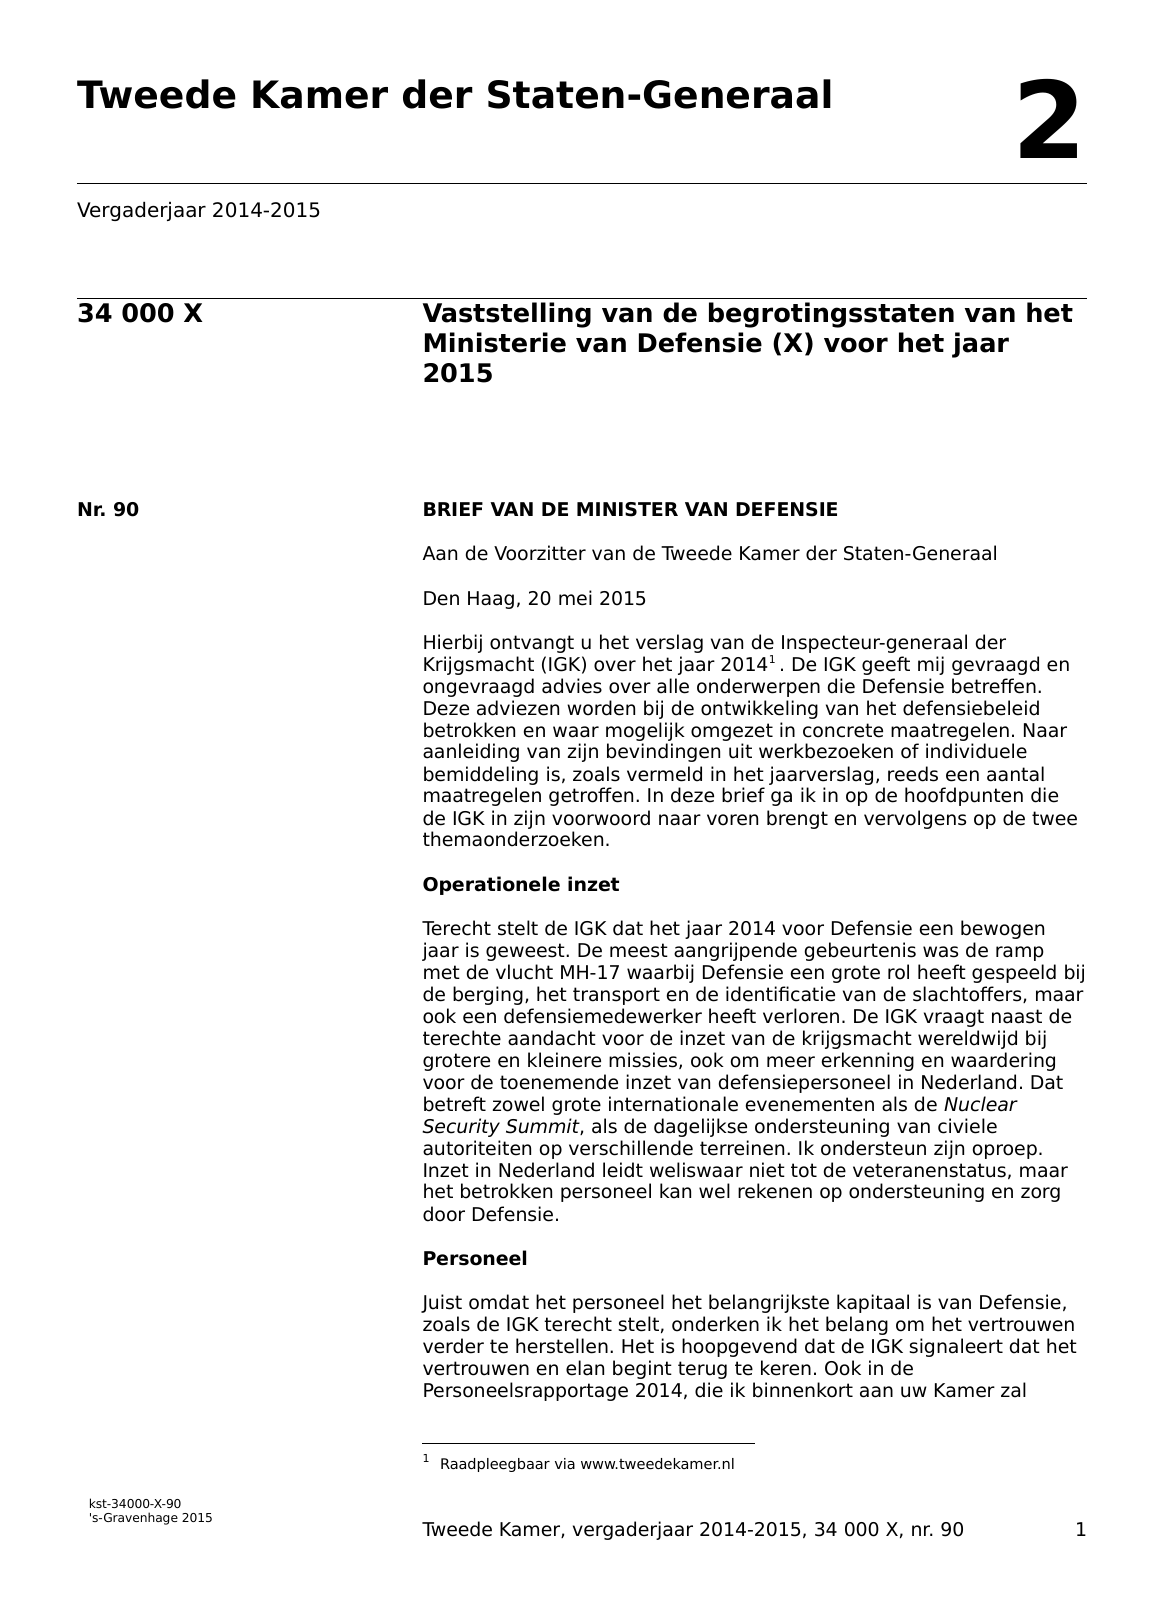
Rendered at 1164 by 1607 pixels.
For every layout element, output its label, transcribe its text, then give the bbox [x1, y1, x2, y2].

text Juist omdat het personeel het belangrijkste kapitaal is van Defensie, zoals de IGK terecht stelt, onderken ik het belang om het vertrouwen verder te herstellen. Het is hoopgevend dat de IGK signaleert dat het vertrouwen en elan begint terug te keren. Ook in de Personeelsrapportage 2014, die ik binnenkort aan uw Kamer zal [422, 1292, 1087, 1402]
subtitle Nr. 90 BRIEF VAN DE MINISTER VAN DEFENSIE [77, 499, 1087, 521]
table_cell Vergaderjaar 2014-2015 [77, 184, 1087, 298]
table_header Tweede Kamer der Staten-Generaal [77, 59, 886, 183]
text Raadpleegbaar via www.tweedekamer.nl [422, 1452, 1087, 1474]
text Aan de Voorzitter van de Tweede Kamer der Staten-Generaal [422, 543, 1087, 565]
text Den Haag, 20 mei 2015 [422, 587, 1087, 609]
subtitle Operationele inzet [422, 873, 1087, 896]
subtitle Personeel [422, 1248, 1087, 1269]
text Hierbij ontvangt u het verslag van de Inspecteur-generaal der Krijgsmacht (IGK) over het jaar 2014. De IGK geeft mij gevraagd en ongevraagd advies over alle onderwerpen die Defensie betreffen. Deze adviezen worden bij de ontwikkeling van het defensiebeleid betrokken en waar mogelijk omgezet in concrete maatregelen. Naar aanleiding van zijn bevindingen uit werkbezoeken of individuele bemiddeling is, zoals vermeld in het jaarverslag, reeds een aantal maatregelen getroffen. In deze brief ga ik in op de hoofdpunten die de IGK in zijn voorwoord naar voren brengt en vervolgens op de twee themaonderzoeken. [422, 632, 1087, 851]
text Terecht stelt de IGK dat het jaar 2014 voor Defensie een bewogen jaar is geweest. De meest aangrijpende gebeurtenis was de ramp met de vlucht MH-17 waarbij Defensie een grote rol heeft gespeeld bij de berging, het transport en de identificatie van de slachtoffers, maar ook een defensiemedewerker heeft verloren. De IGK vraagt naast de terechte aandacht voor de inzet van de krijgsmacht wereldwijd bij grotere en kleinere missies, ook om meer erkenning en waardering voor de toenemende inzet van defensiepersoneel in Nederland. Dat betreft zowel grote internationale evenementen als de Nuclear Security Summit, als de dagelijkse ondersteuning van civiele autoriteiten op verschillende terreinen. Ik ondersteun zijn oproep. Inzet in Nederland leidt weliswaar niet tot de veteranenstatus, maar het betrokken personeel kan wel rekenen op ondersteuning en zorg door Defensie. [422, 918, 1087, 1225]
table_header 2 [886, 59, 1087, 183]
text 's-Gravenhage 2015 [88, 1511, 323, 1525]
text kst-34000-X-90 [88, 1497, 323, 1511]
subtitle 34 000 X Vaststelling van de begrotingsstaten van het Ministerie van Defensie (X) voor het jaar 2015 [77, 299, 1087, 388]
